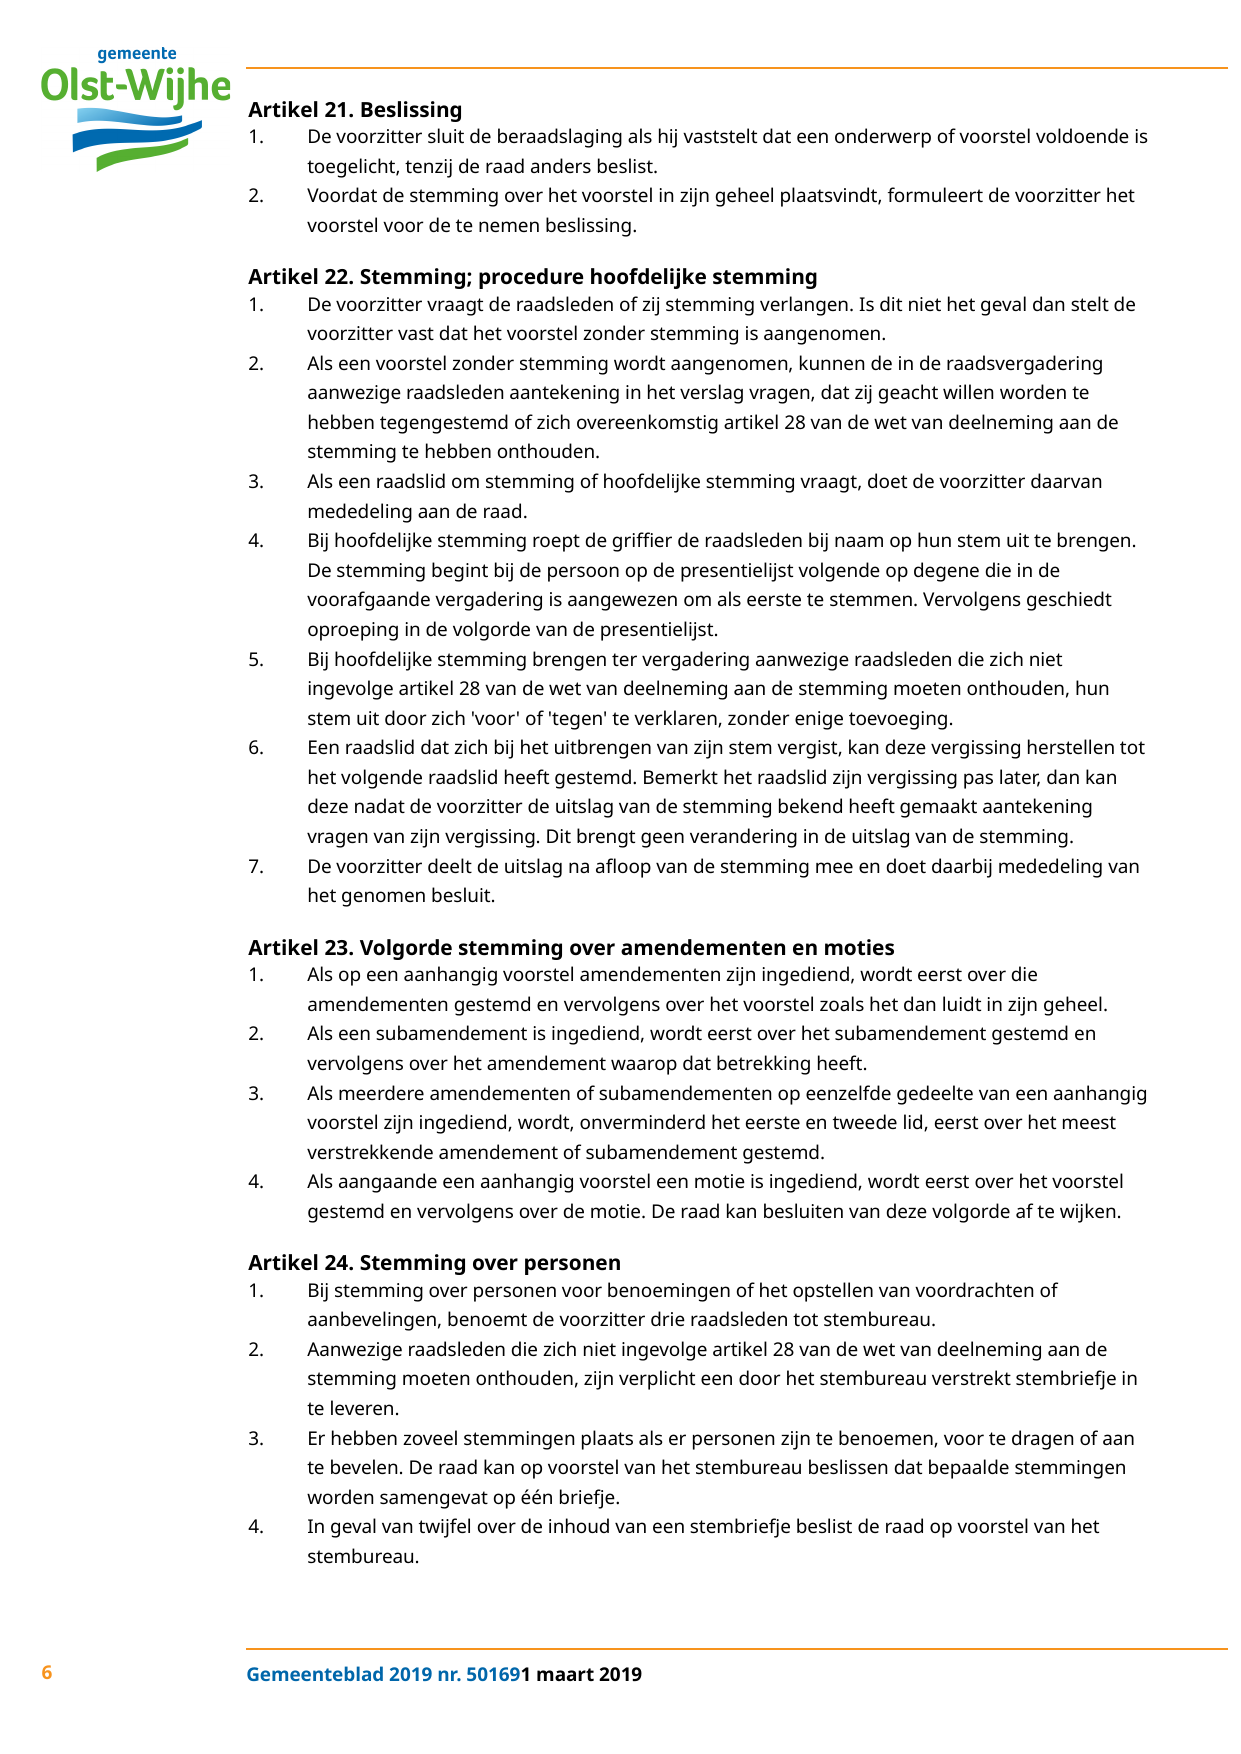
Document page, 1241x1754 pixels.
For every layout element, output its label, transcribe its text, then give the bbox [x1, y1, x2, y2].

list Aanwezige raadsleden die zich niet ingevolge artikel 28 van de wet van deelneming aan de stemming moeten onthouden, zijn verplicht een door het stembureau verstrekt stembriefje in te leveren. [248, 1336, 1152, 1421]
list De voorzitter sluit de beraadslaging als hij vaststelt dat een onderwerp of voorstel voldoende is toegelicht, tenzij de raad anders beslist. [248, 123, 1152, 178]
list Bij stemming over personen voor benoemingen of het opstellen van voordrachten of aanbevelingen, benoemt de voorzitter drie raadsleden tot stembureau. [248, 1277, 1152, 1332]
list Als een voorstel zonder stemming wordt aangenomen, kunnen de in de raadsvergadering aanwezige raadsleden aantekening in het verslag vragen, dat zij geacht willen worden te hebben tegengestemd of zich overeenkomstig artikel 28 van de wet van deelneming aan de stemming te hebben onthouden. [248, 350, 1152, 464]
picture [41, 47, 231, 172]
list De voorzitter vraagt de raadsleden of zij stemming verlangen. Is dit niet het geval dan stelt de voorzitter vast dat het voorstel zonder stemming is aangenomen. [248, 291, 1152, 346]
text Artikel 21. Beslissing [248, 95, 1152, 123]
list De voorzitter deelt de uitslag na afloop van de stemming mee en doet daarbij mededeling van het genomen besluit. [248, 853, 1152, 908]
list Als meerdere amendementen of subamendementen op eenzelfde gedeelte van een aanhangig voorstel zijn ingediend, wordt, onverminderd het eerste en tweede lid, eerst over het meest verstrekkende amendement of subamendement gestemd. [248, 1080, 1152, 1164]
list Voordat de stemming over het voorstel in zijn geheel plaatsvindt, formuleert de voorzitter het voorstel voor de te nemen beslissing. [248, 182, 1152, 238]
list In geval van twijfel over de inhoud van een stembriefje beslist de raad op voorstel van het stembureau. [248, 1513, 1152, 1569]
list Als een subamendement is ingediend, wordt eerst over het subamendement gestemd en vervolgens over het amendement waarop dat betrekking heeft. [248, 1021, 1152, 1076]
text Artikel 24. Stemming over personen [248, 1248, 1152, 1277]
list Als een raadslid om stemming of hoofdelijke stemming vraagt, doet de voorzitter daarvan mededeling aan de raad. [248, 468, 1152, 524]
list Een raadslid dat zich bij het uitbrengen van zijn stem vergist, kan deze vergissing herstellen tot het volgende raadslid heeft gestemd. Bemerkt het raadslid zijn vergissing pas later, dan kan deze nadat de voorzitter de uitslag van de stemming bekend heeft gemaakt aantekening vragen van zijn vergissing. Dit brengt geen verandering in de uitslag van de stemming. [248, 734, 1152, 849]
list Bij hoofdelijke stemming roept de griffier de raadsleden bij naam op hun stem uit te brengen. De stemming begint bij de persoon op de presentielijst volgende op degene die in de voorafgaande vergadering is aangewezen om als eerste te stemmen. Vervolgens geschiedt oproeping in de volgorde van de presentielijst. [248, 527, 1152, 642]
list Bij hoofdelijke stemming brengen ter vergadering aanwezige raadsleden die zich niet ingevolge artikel 28 van de wet van deelneming aan de stemming moeten onthouden, hun stem uit door zich 'voor' of 'tegen' te verklaren, zonder enige toevoeging. [248, 646, 1152, 731]
list Als aangaande een aanhangig voorstel een motie is ingediend, wordt eerst over het voorstel gestemd en vervolgens over de motie. De raad kan besluiten van deze volgorde af te wijken. [248, 1168, 1152, 1224]
list Er hebben zoveel stemmingen plaats als er personen zijn te benoemen, voor te dragen of aan te bevelen. De raad kan op voorstel van het stembureau beslissen dat bepaalde stemmingen worden samengevat op één briefje. [248, 1425, 1152, 1510]
list Als op een aanhangig voorstel amendementen zijn ingediend, wordt eerst over die amendementen gestemd en vervolgens over het voorstel zoals het dan luidt in zijn geheel. [248, 961, 1152, 1017]
text Artikel 23. Volgorde stemming over amendementen en moties [248, 933, 1152, 961]
text Artikel 22. Stemming; procedure hoofdelijke stemming [248, 262, 1152, 291]
